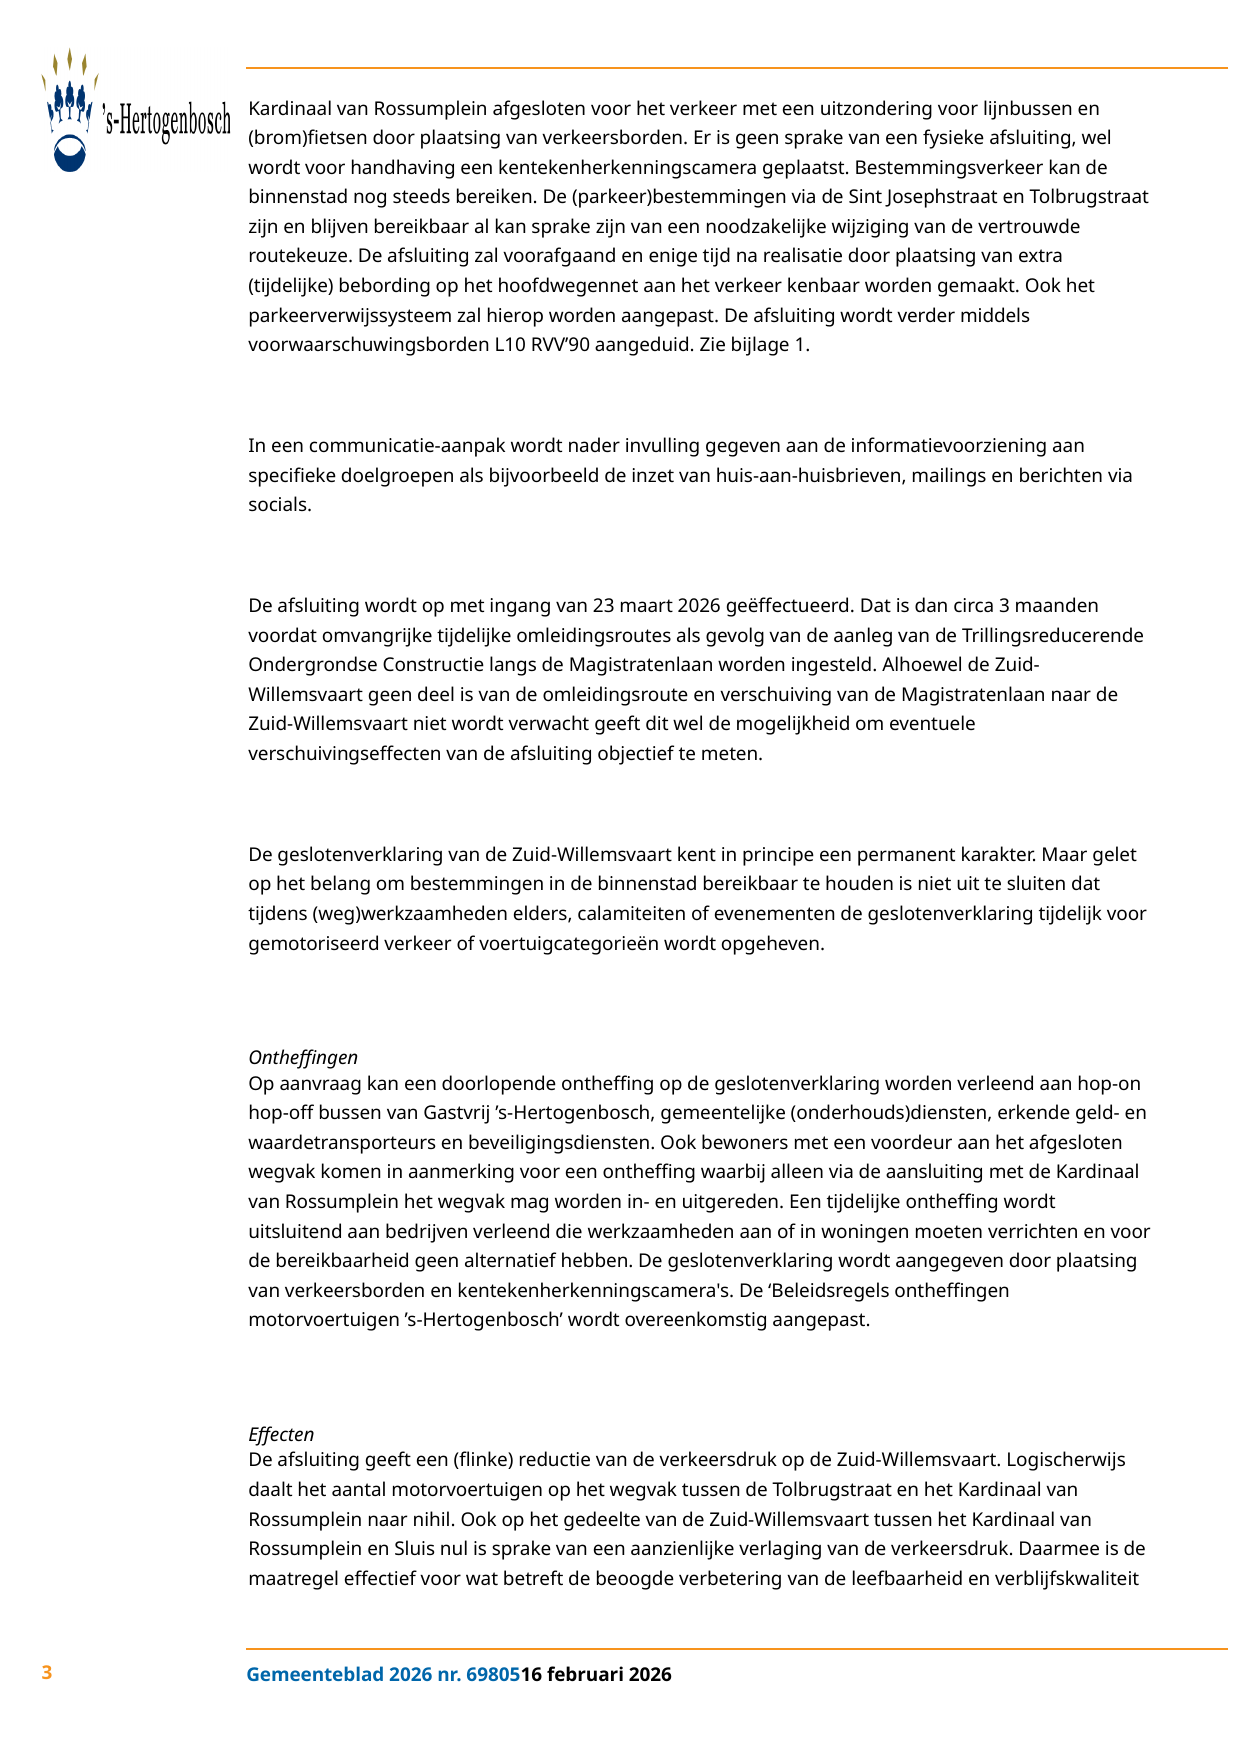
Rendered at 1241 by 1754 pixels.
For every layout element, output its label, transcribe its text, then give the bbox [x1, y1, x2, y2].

text Ontheffingen [248, 1044, 1152, 1070]
text De geslotenverklaring van de Zuid-Willemsvaart kent in principe een permanent karakter. Maar gelet op het belang om bestemmingen in de binnenstad bereikbaar te houden is niet uit te sluiten dat tijdens (weg)werkzaamheden elders, calamiteiten of evenementen de geslotenverklaring tijdelijk voor gemotoriseerd verkeer of voertuigcategorieën wordt opgeheven. [248, 841, 1152, 956]
text De afsluiting geeft een (flinke) reductie van de verkeersdruk op de Zuid-Willemsvaart. Logischerwijs daalt het aantal motorvoertuigen op het wegvak tussen de Tolbrugstraat en het Kardinaal van Rossumplein naar nihil. Ook op het gedeelte van de Zuid-Willemsvaart tussen het Kardinaal van Rossumplein en Sluis nul is sprake van een aanzienlijke verlaging van de verkeersdruk. Daarmee is de maatregel effectief voor wat betreft de beoogde verbetering van de leefbaarheid en verblijfskwaliteit [248, 1447, 1152, 1591]
text Effecten [248, 1421, 1152, 1447]
text In een communicatie-aanpak wordt nader invulling gegeven aan de informatievoorziening aan specifieke doelgroepen als bijvoorbeeld de inzet van huis-aan-huisbrieven, mailings en berichten via socials. [248, 432, 1152, 517]
text Kardinaal van Rossumplein afgesloten voor het verkeer met een uitzondering voor lijnbussen en (brom)fietsen door plaatsing van verkeersborden. Er is geen sprake van een fysieke afsluiting, wel wordt voor handhaving een kentekenherkenningscamera geplaatst. Bestemmingsverkeer kan de binnenstad nog steeds bereiken. De (parkeer)bestemmingen via de Sint Josephstraat en Tolbrugstraat zijn en blijven bereikbaar al kan sprake zijn van een noodzakelijke wijziging van de vertrouwde routekeuze. De afsluiting zal voorafgaand en enige tijd na realisatie door plaatsing van extra (tijdelijke) bebording op het hoofdwegennet aan het verkeer kenbaar worden gemaakt. Ook het parkeerverwijssysteem zal hierop worden aangepast. De afsluiting wordt verder middels voorwaarschuwingsborden L10 RVV’90 aangeduid. Zie bijlage 1. [248, 95, 1152, 357]
text De afsluiting wordt op met ingang van 23 maart 2026 geëffectueerd. Dat is dan circa 3 maanden voordat omvangrijke tijdelijke omleidingsroutes als gevolg van de aanleg van de Trillingsreducerende Ondergrondse Constructie langs de Magistratenlaan worden ingesteld. Alhoewel de Zuid-Willemsvaart geen deel is van de omleidingsroute en verschuiving van de Magistratenlaan naar de Zuid-Willemsvaart niet wordt verwacht geeft dit wel de mogelijkheid om eventuele verschuivingseffecten van de afsluiting objectief te meten. [248, 592, 1152, 766]
picture [41, 47, 231, 172]
text Op aanvraag kan een doorlopende ontheffing op de geslotenverklaring worden verleend aan hop-on hop-off bussen van Gastvrij ’s-Hertogenbosch, gemeentelijke (onderhouds)diensten, erkende geld- en waardetransporteurs en beveiligingsdiensten. Ook bewoners met een voordeur aan het afgesloten wegvak komen in aanmerking voor een ontheffing waarbij alleen via de aansluiting met de Kardinaal van Rossumplein het wegvak mag worden in- en uitgereden. Een tijdelijke ontheffing wordt uitsluitend aan bedrijven verleend die werkzaamheden aan of in woningen moeten verrichten en voor de bereikbaarheid geen alternatief hebben. De geslotenverklaring wordt aangegeven door plaatsing van verkeersborden en kentekenherkenningscamera's. De ‘Beleidsregels ontheffingen motorvoertuigen ’s-Hertogenbosch’ wordt overeenkomstig aangepast. [248, 1070, 1152, 1332]
